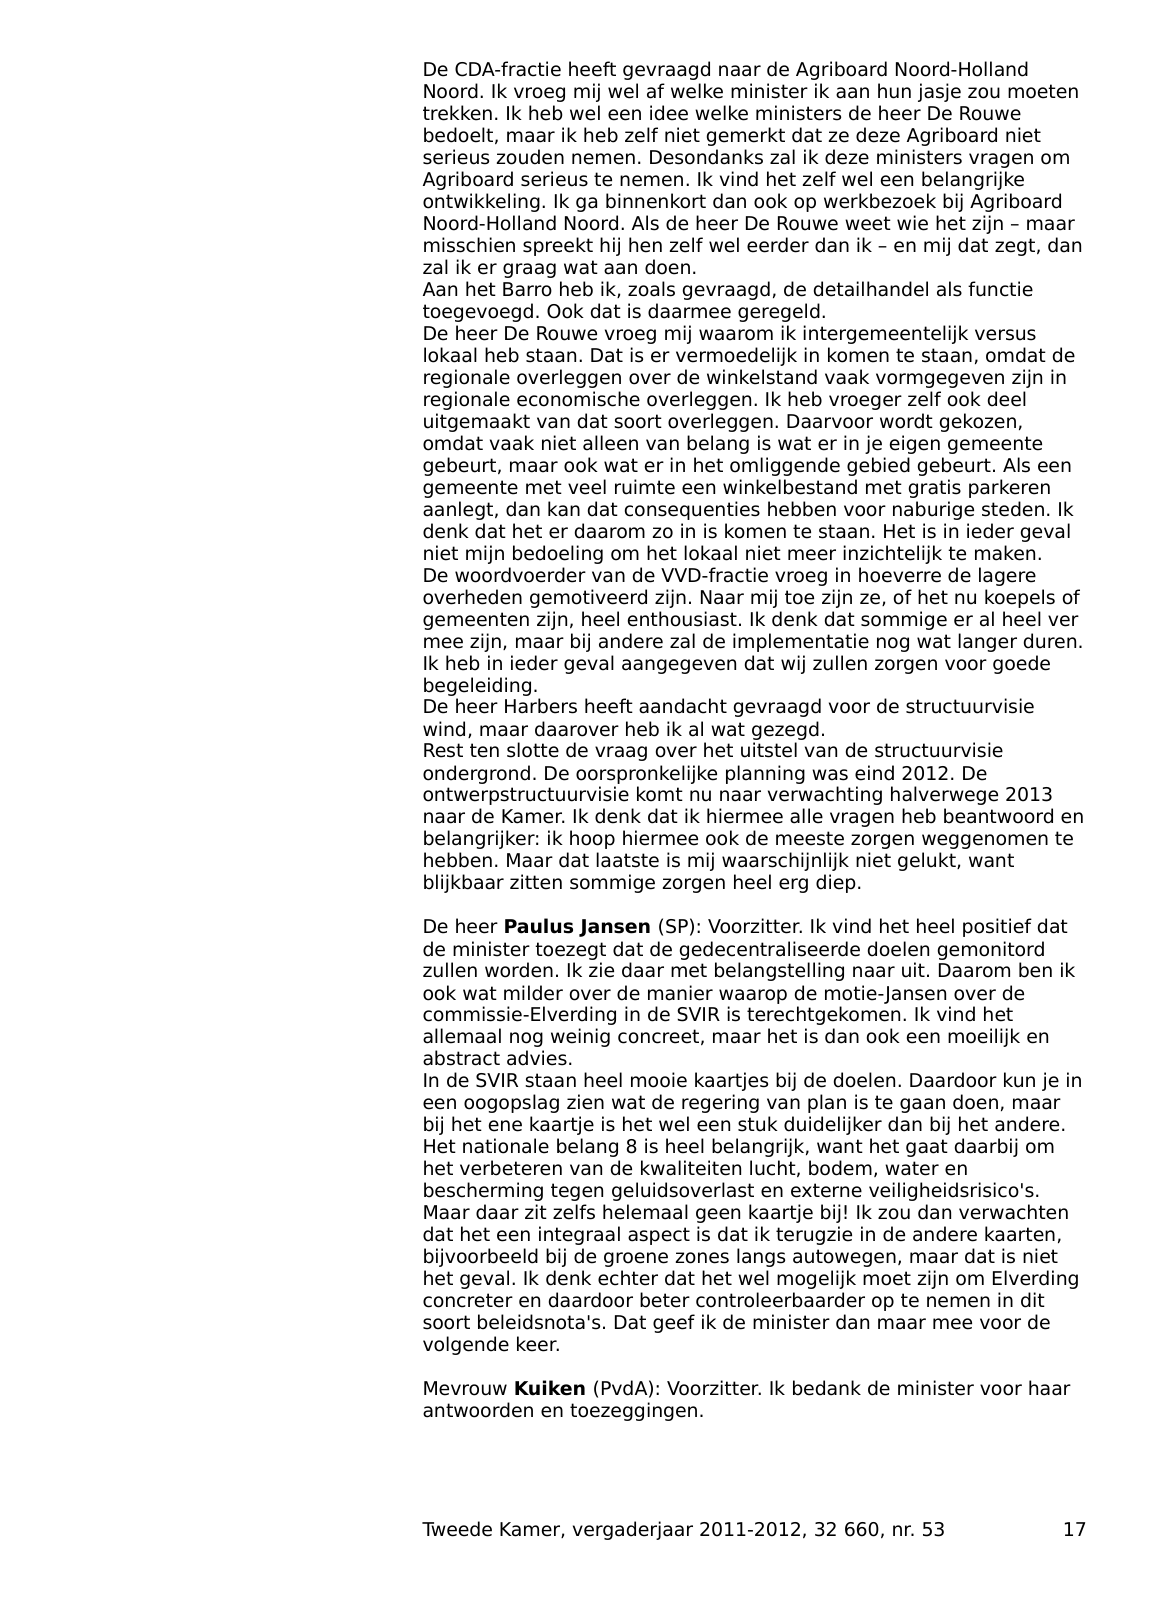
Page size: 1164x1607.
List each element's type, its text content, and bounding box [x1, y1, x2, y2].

text De heer De Rouwe vroeg mij waarom ik intergemeentelijk versus lokaal heb staan. Dat is er vermoedelijk in komen te staan, omdat de regionale overleggen over de winkelstand vaak vormgegeven zijn in regionale economische overleggen. Ik heb vroeger zelf ook deel uitgemaakt van dat soort overleggen. Daarvoor wordt gekozen, omdat vaak niet alleen van belang is wat er in je eigen gemeente gebeurt, maar ook wat er in het omliggende gebied gebeurt. Als een gemeente met veel ruimte een winkelbestand met gratis parkeren aanlegt, dan kan dat consequenties hebben voor naburige steden. Ik denk dat het er daarom zo in is komen te staan. Het is in ieder geval niet mijn bedoeling om het lokaal niet meer inzichtelijk te maken. [422, 323, 1087, 564]
text De CDA-fractie heeft gevraagd naar de Agriboard Noord-Holland Noord. Ik vroeg mij wel af welke minister ik aan hun jasje zou moeten trekken. Ik heb wel een idee welke ministers de heer De Rouwe bedoelt, maar ik heb zelf niet gemerkt dat ze deze Agriboard niet serieus zouden nemen. Desondanks zal ik deze ministers vragen om Agriboard serieus te nemen. Ik vind het zelf wel een belangrijke ontwikkeling. Ik ga binnenkort dan ook op werkbezoek bij Agriboard Noord-Holland Noord. Als de heer De Rouwe weet wie het zijn – maar misschien spreekt hij hen zelf wel eerder dan ik – en mij dat zegt, dan zal ik er graag wat aan doen. [422, 59, 1087, 279]
text Rest ten slotte de vraag over het uitstel van de structuurvisie ondergrond. De oorspronkelijke planning was eind 2012. De ontwerpstructuurvisie komt nu naar verwachting halverwege 2013 naar de Kamer. Ik denk dat ik hiermee alle vragen heb beantwoord en belangrijker: ik hoop hiermee ook de meeste zorgen weggenomen te hebben. Maar dat laatste is mij waarschijnlijk niet gelukt, want blijkbaar zitten sommige zorgen heel erg diep. [422, 740, 1087, 894]
text Aan het Barro heb ik, zoals gevraagd, de detailhandel als functie toegevoegd. Ook dat is daarmee geregeld. [422, 279, 1087, 323]
text In de SVIR staan heel mooie kaartjes bij de doelen. Daardoor kun je in een oogopslag zien wat de regering van plan is te gaan doen, maar bij het ene kaartje is het wel een stuk duidelijker dan bij het andere. Het nationale belang 8 is heel belangrijk, want het gaat daarbij om het verbeteren van de kwaliteiten lucht, bodem, water en bescherming tegen geluidsoverlast en externe veiligheidsrisico's. Maar daar zit zelfs helemaal geen kaartje bij! Ik zou dan verwachten dat het een integraal aspect is dat ik terugzie in de andere kaarten, bijvoorbeeld bij de groene zones langs autowegen, maar dat is niet het geval. Ik denk echter dat het wel mogelijk moet zijn om Elverding concreter en daardoor beter controleerbaarder op te nemen in dit soort beleidsnota's. Dat geef ik de minister dan maar mee voor de volgende keer. [422, 1070, 1087, 1356]
text De woordvoerder van de VVD-fractie vroeg in hoeverre de lagere overheden gemotiveerd zijn. Naar mij toe zijn ze, of het nu koepels of gemeenten zijn, heel enthousiast. Ik denk dat sommige er al heel ver mee zijn, maar bij andere zal de implementatie nog wat langer duren. Ik heb in ieder geval aangegeven dat wij zullen zorgen voor goede begeleiding. [422, 564, 1087, 696]
text Mevrouw Kuiken (PvdA): Voorzitter. Ik bedank de minister voor haar antwoorden en toezeggingen. [422, 1378, 1087, 1422]
text De heer Harbers heeft aandacht gevraagd voor de structuurvisie wind, maar daarover heb ik al wat gezegd. [422, 696, 1087, 740]
text De heer Paulus Jansen (SP): Voorzitter. Ik vind het heel positief dat de minister toezegt dat de gedecentraliseerde doelen gemonitord zullen worden. Ik zie daar met belangstelling naar uit. Daarom ben ik ook wat milder over de manier waarop de motie-Jansen over de commissie-Elverding in de SVIR is terechtgekomen. Ik vind het allemaal nog weinig concreet, maar het is dan ook een moeilijk en abstract advies. [422, 916, 1087, 1070]
